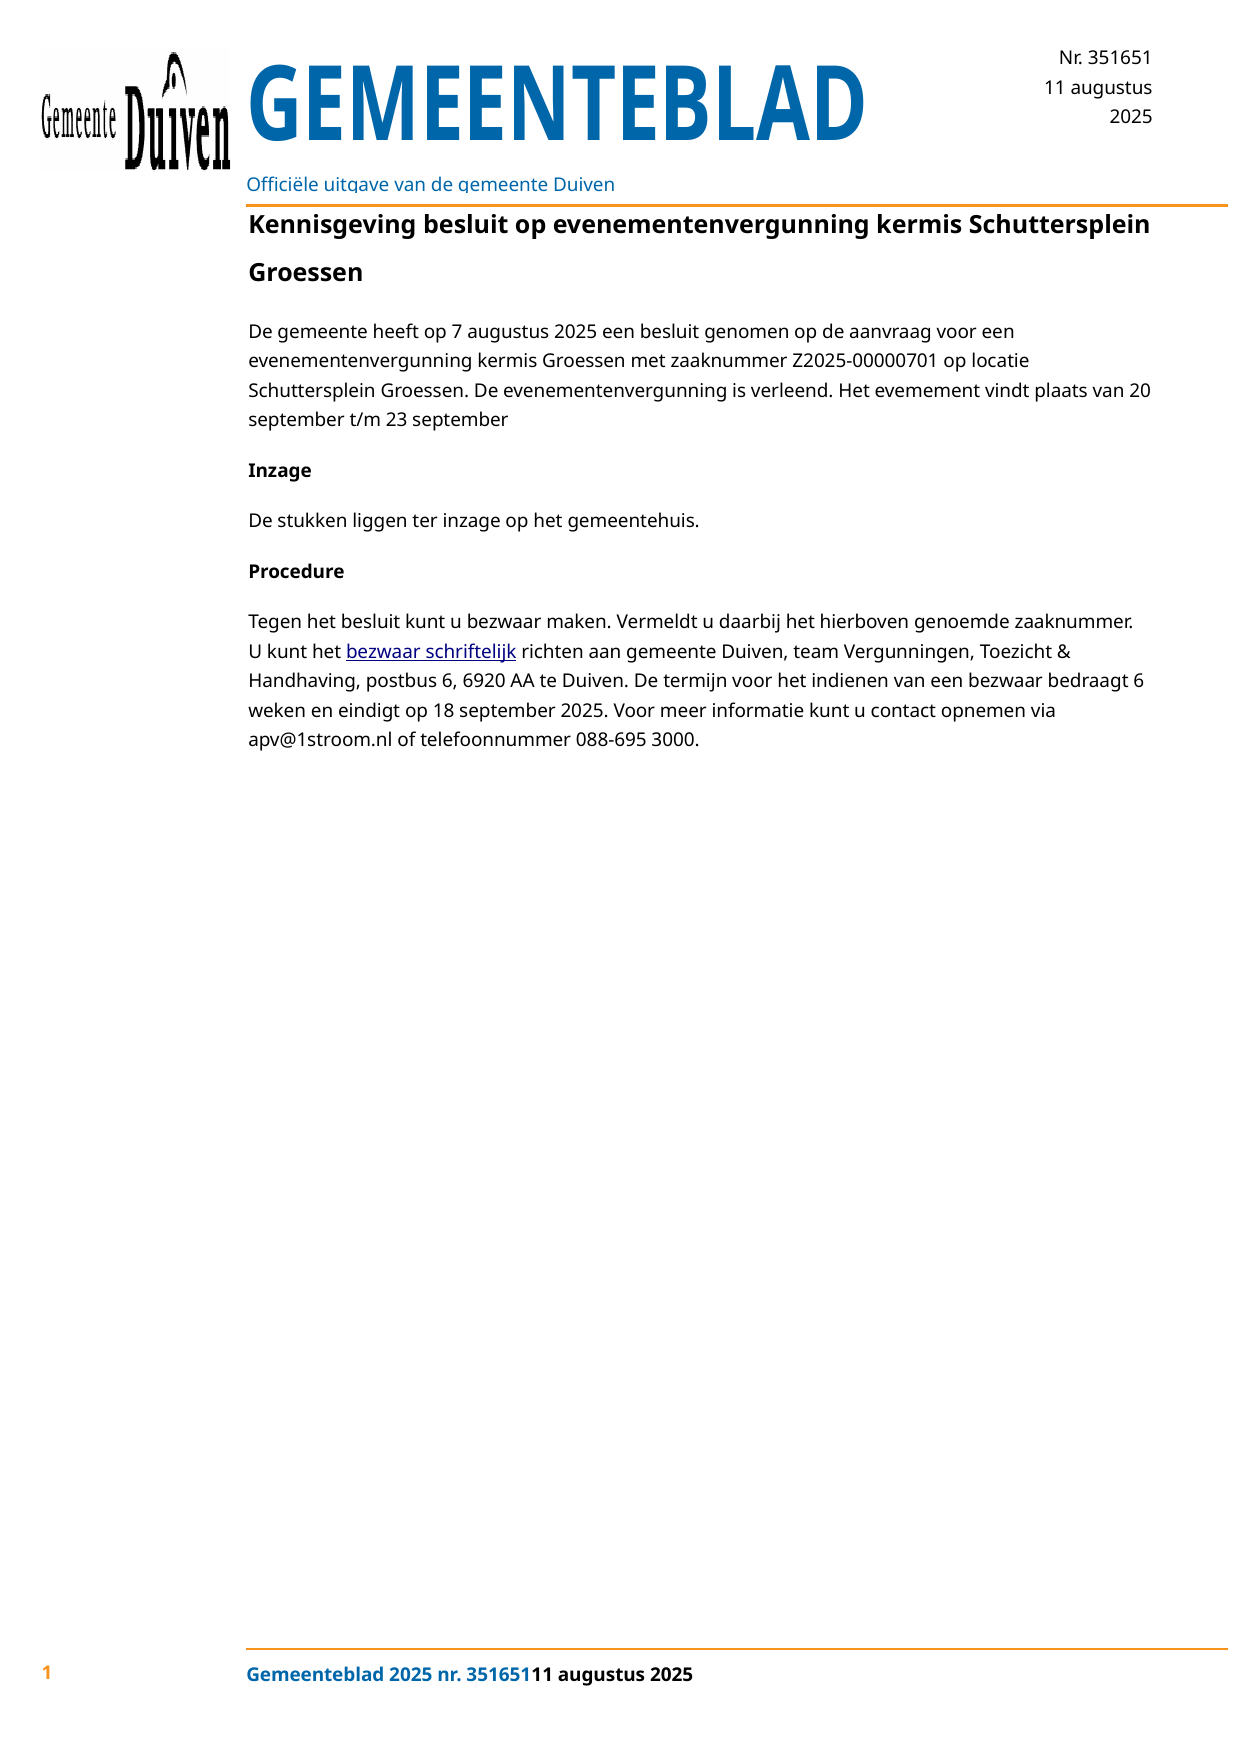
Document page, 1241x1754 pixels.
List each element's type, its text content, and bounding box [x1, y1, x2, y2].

text De gemeente heeft op 7 augustus 2025 een besluit genomen op de aanvraag voor een evenementenvergunning kermis Groessen met zaaknummer Z2025-00000701 op locatie Schuttersplein Groessen. De evenementenvergunning is verleend. Het evemement vindt plaats van 20 september t/m 23 september [248, 318, 1152, 432]
text Procedure [248, 558, 1152, 584]
text Tegen het besluit kunt u bezwaar maken. Vermeldt u daarbij het hierboven genoemde zaaknummer. U kunt het bezwaar schriftelijk richten aan gemeente Duiven, team Vergunningen, Toezicht & Handhaving, postbus 6, 6920 AA te Duiven. De termijn voor het indienen van een bezwaar bedraagt 6 weken en eindigt op 18 september 2025. Voor meer informatie kunt u contact opnemen via apv@1stroom.nl of telefoonnummer 088-695 3000. [248, 608, 1152, 752]
text Kennisgeving besluit op evenementenvergunning kermis Schuttersplein Groessen [248, 207, 1152, 288]
picture [41, 47, 231, 172]
text De stukken liggen ter inzage op het gemeentehuis. [248, 507, 1152, 533]
text Inzage [248, 457, 1152, 483]
